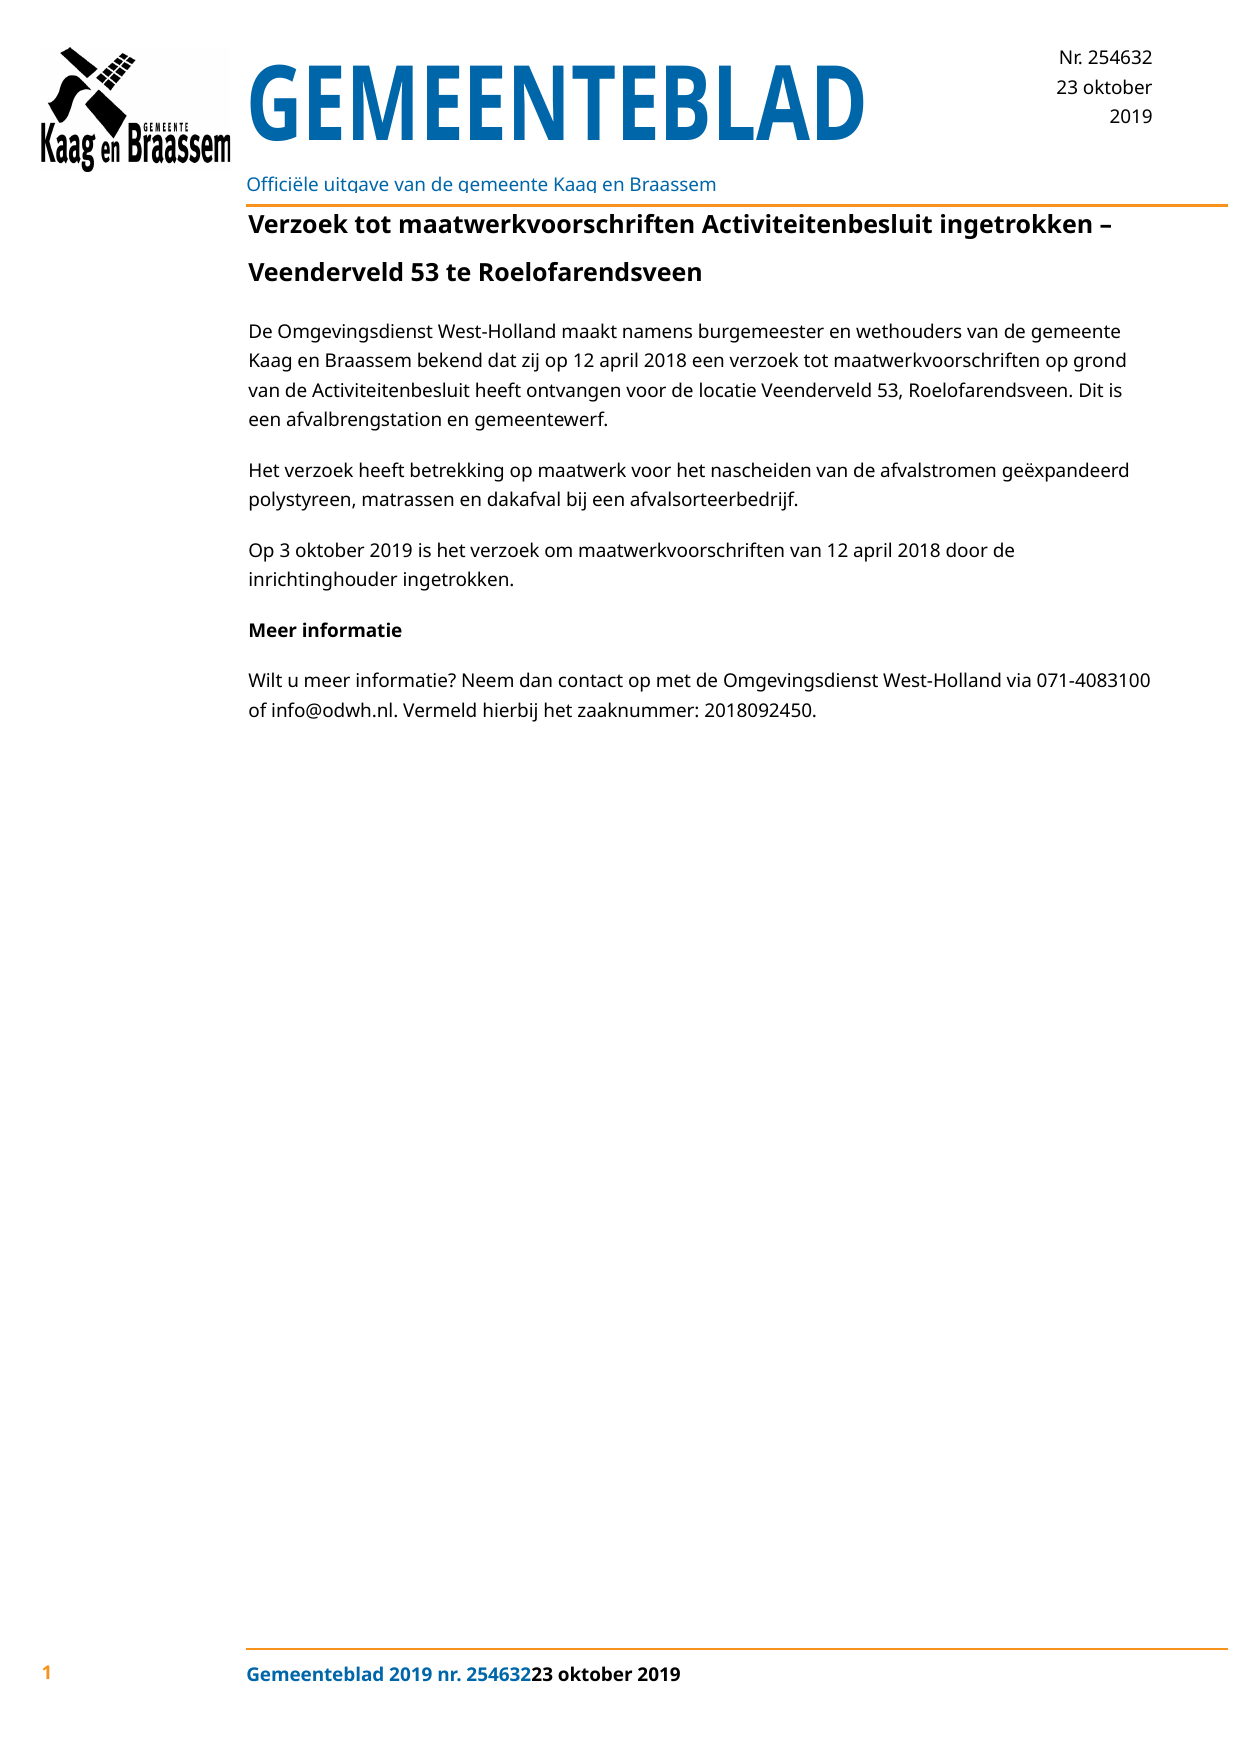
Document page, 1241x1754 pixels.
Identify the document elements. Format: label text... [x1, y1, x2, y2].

picture [41, 47, 231, 172]
text Meer informatie [248, 617, 1152, 643]
text Verzoek tot maatwerkvoorschriften Activiteitenbesluit ingetrokken – Veenderveld 53 te Roelofarendsveen [248, 207, 1152, 288]
text Wilt u meer informatie? Neem dan contact op met de Omgevingsdienst West-Holland via 071-4083100 of info@odwh.nl. Vermeld hierbij het zaaknummer: 2018092450. [248, 667, 1152, 723]
text De Omgevingsdienst West-Holland maakt namens burgemeester en wethouders van de gemeente Kaag en Braassem bekend dat zij op 12 april 2018 een verzoek tot maatwerkvoorschriften op grond van de Activiteitenbesluit heeft ontvangen voor de locatie Veenderveld 53, Roelofarendsveen. Dit is een afvalbrengstation en gemeentewerf. [248, 318, 1152, 432]
text Op 3 oktober 2019 is het verzoek om maatwerkvoorschriften van 12 april 2018 door de inrichtinghouder ingetrokken. [248, 537, 1152, 592]
text Het verzoek heeft betrekking op maatwerk voor het nascheiden van de afvalstromen geëxpandeerd polystyreen, matrassen en dakafval bij een afvalsorteerbedrijf. [248, 457, 1152, 512]
